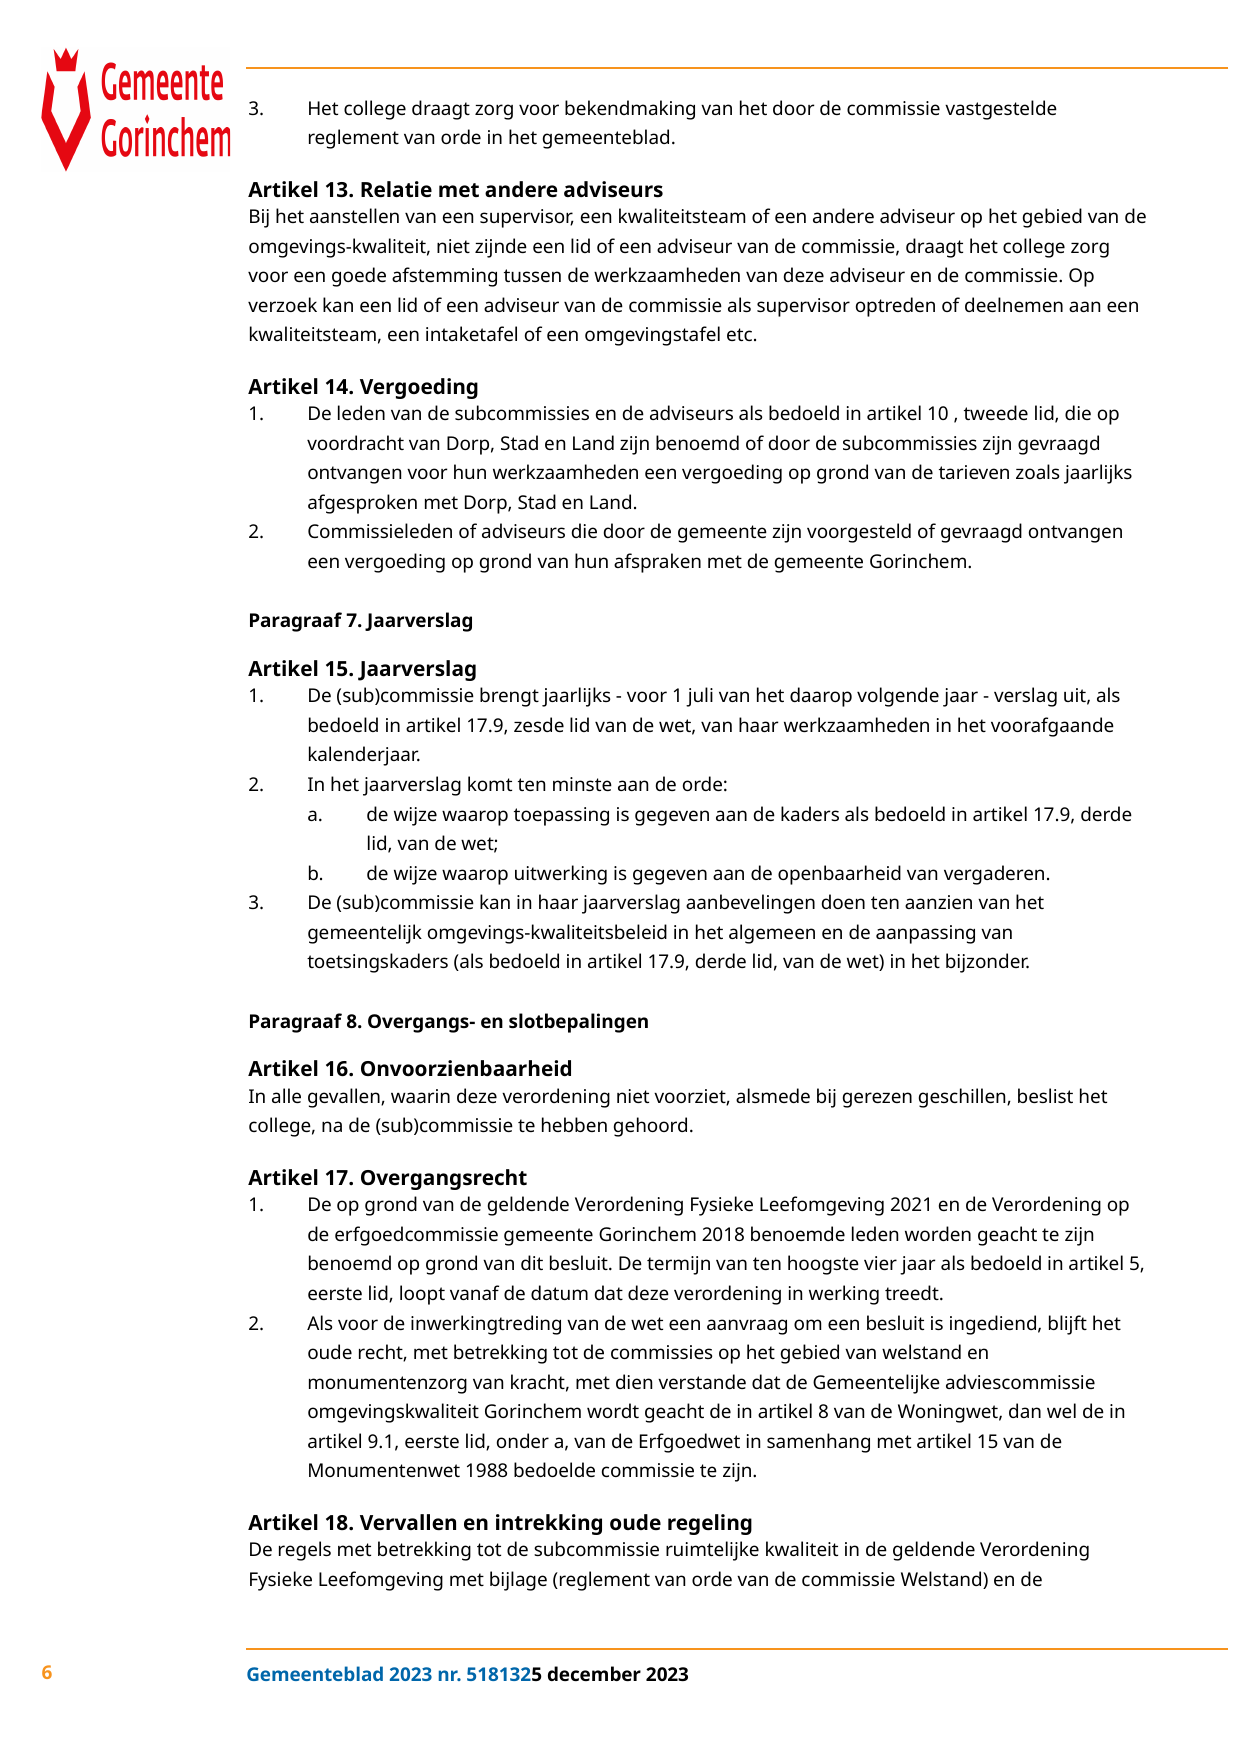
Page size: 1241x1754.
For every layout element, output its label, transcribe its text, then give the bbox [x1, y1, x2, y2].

list Als voor de inwerkingtreding van de wet een aanvraag om een besluit is ingediend, blijft het oude recht, met betrekking tot de commissies op het gebied van welstand en monumentenzorg van kracht, met dien verstande dat de Gemeentelijke adviescommissie omgevingskwaliteit Gorinchem wordt geacht de in artikel 8 van de Woningwet, dan wel de in artikel 9.1, eerste lid, onder a, van de Erfgoedwet in samenhang met artikel 15 van de Monumentenwet 1988 bedoelde commissie te zijn. [248, 1310, 1152, 1483]
list De (sub)commissie kan in haar jaarverslag aanbevelingen doen ten aanzien van het gemeentelijk omgevings-kwaliteitsbeleid in het algemeen en de aanpassing van toetsingskaders (als bedoeld in artikel 17.9, derde lid, van de wet) in het bijzonder. [248, 889, 1152, 974]
text In alle gevallen, waarin deze verordening niet voorziet, alsmede bij gerezen geschillen, beslist het college, na de (sub)commissie te hebben gehoord. [248, 1083, 1152, 1138]
list De op grond van de geldende Verordening Fysieke Leefomgeving 2021 en de Verordening op de erfgoedcommissie gemeente Gorinchem 2018 benoemde leden worden geacht te zijn benoemd op grond van dit besluit. De termijn van ten hoogste vier jaar als bedoeld in artikel 5, eerste lid, loopt vanaf de datum dat deze verordening in werking treedt. [248, 1191, 1152, 1306]
list Commissieleden of adviseurs die door de gemeente zijn voorgesteld of gevraagd ontvangen een vergoeding op grond van hun afspraken met de gemeente Gorinchem. [248, 519, 1152, 574]
text Artikel 16. Onvoorzienbaarheid [248, 1054, 1152, 1083]
text De regels met betrekking tot de subcommissie ruimtelijke kwaliteit in de geldende Verordening Fysieke Leefomgeving met bijlage (reglement van orde van de commissie Welstand) en de [248, 1536, 1152, 1592]
list De (sub)commissie brengt jaarlijks - voor 1 juli van het daarop volgende jaar - verslag uit, als bedoeld in artikel 17.9, zesde lid van de wet, van haar werkzaamheden in het voorafgaande kalenderjaar. [248, 682, 1152, 767]
text Paragraaf 8. Overgangs- en slotbepalingen [248, 1008, 1152, 1034]
text Artikel 14. Vergoeding [248, 372, 1152, 400]
list Het college draagt zorg voor bekendmaking van het door de commissie vastgestelde reglement van orde in het gemeenteblad. [248, 95, 1152, 150]
list de wijze waarop toepassing is gegeven aan de kaders als bedoeld in artikel 17.9, derde lid, van de wet; [307, 801, 1152, 856]
text Artikel 18. Vervallen en intrekking oude regeling [248, 1508, 1152, 1536]
text Bij het aanstellen van een supervisor, een kwaliteitsteam of een andere adviseur op het gebied van de omgevings-kwaliteit, niet zijnde een lid of een adviseur van de commissie, draagt het college zorg voor een goede afstemming tussen de werkzaamheden van deze adviseur en de commissie. Op verzoek kan een lid of een adviseur van de commissie als supervisor optreden of deelnemen aan een kwaliteitsteam, een intaketafel of een omgevingstafel etc. [248, 203, 1152, 347]
list de wijze waarop uitwerking is gegeven aan de openbaarheid van vergaderen. [307, 860, 1152, 886]
text Artikel 15. Jaarverslag [248, 654, 1152, 682]
list De leden van de subcommissies en de adviseurs als bedoeld in artikel 10 , tweede lid, die op voordracht van Dorp, Stad en Land zijn benoemd of door de subcommissies zijn gevraagd ontvangen voor hun werkzaamheden een vergoeding op grond van de tarieven zoals jaarlijks afgesproken met Dorp, Stad en Land. [248, 400, 1152, 515]
text Artikel 17. Overgangsrecht [248, 1163, 1152, 1191]
text Artikel 13. Relatie met andere adviseurs [248, 175, 1152, 203]
text Paragraaf 7. Jaarverslag [248, 607, 1152, 633]
picture [41, 47, 231, 172]
list In het jaarverslag komt ten minste aan de orde: [248, 771, 1152, 797]
